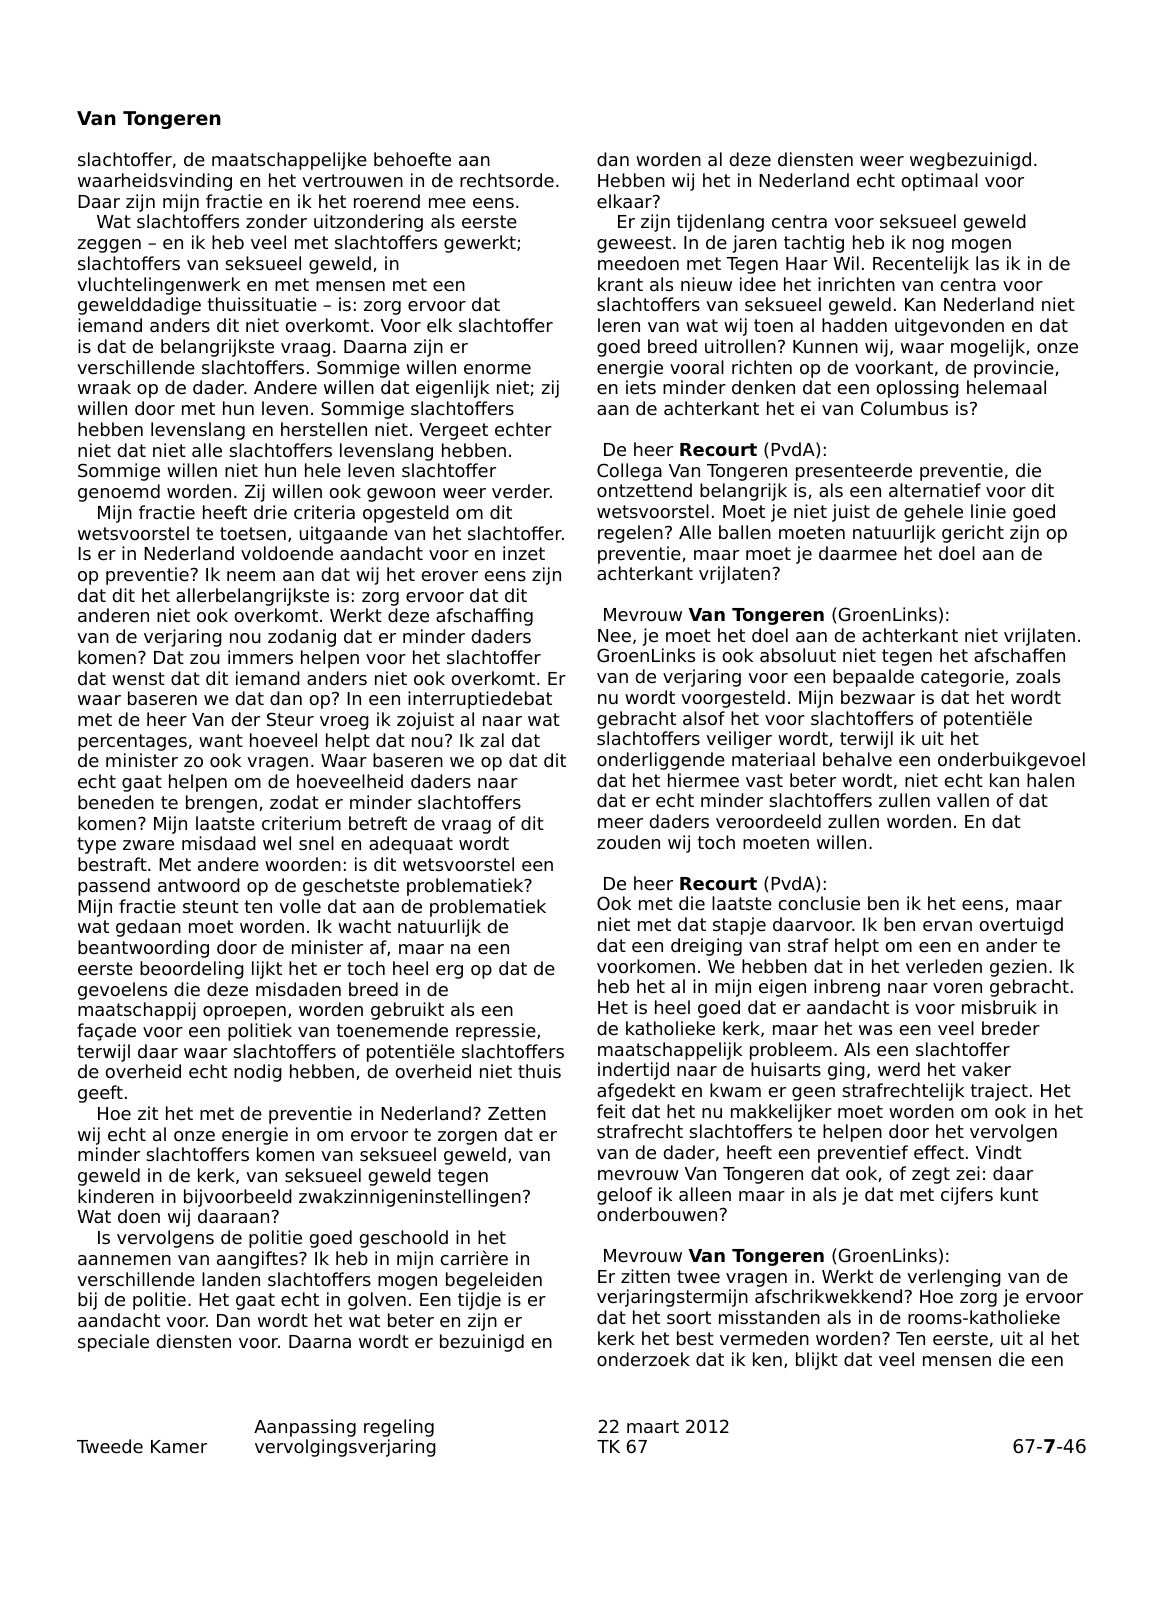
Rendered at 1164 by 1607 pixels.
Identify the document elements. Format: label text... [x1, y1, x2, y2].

text Wat slachtoffers zonder uitzondering als eerste zeggen – en ik heb veel met slachtoffers gewerkt; slachtoffers van seksueel geweld, in vluchtelingenwerk en met mensen met een gewelddadige thuissituatie – is: zorg ervoor dat iemand anders dit niet overkomt. Voor elk slachtoffer is dat de belangrijkste vraag. Daarna zijn er verschillende slachtoffers. Sommige willen enorme wraak op de dader. Andere willen dat eigenlijk niet; zij willen door met hun leven. Sommige slachtoffers hebben levenslang en herstellen niet. Vergeet echter niet dat niet alle slachtoffers levenslang hebben. Sommige willen niet hun hele leven slachtoffer genoemd worden. Zij willen ook gewoon weer verder. [77, 212, 567, 503]
text Er zijn tijdenlang centra voor seksueel geweld geweest. In de jaren tachtig heb ik nog mogen meedoen met Tegen Haar Wil. Recentelijk las ik in de krant als nieuw idee het inrichten van centra voor slachtoffers van seksueel geweld. Kan Nederland niet leren van wat wij toen al hadden uitgevonden en dat goed breed uitrollen? Kunnen wij, waar mogelijk, onze energie vooral richten op de voorkant, de provincie, en iets minder denken dat een oplossing helemaal aan de achterkant het ei van Columbus is? [596, 212, 1087, 420]
text Mevrouw Van Tongeren (GroenLinks): [596, 605, 1087, 626]
text Hoe zit het met de preventie in Nederland? Zetten wij echt al onze energie in om ervoor te zorgen dat er minder slachtoffers komen van seksueel geweld, van geweld in de kerk, van seksueel geweld tegen kinderen in bijvoorbeeld zwakzinnigeninstellingen? Wat doen wij daaraan? [77, 1104, 567, 1228]
text Mevrouw Van Tongeren (GroenLinks): [596, 1246, 1087, 1267]
text Collega Van Tongeren presenteerde preventie, die ontzettend belangrijk is, als een alternatief voor dit wetsvoorstel. Moet je niet juist de gehele linie goed regelen? Alle ballen moeten natuurlijk gericht zijn op preventie, maar moet je daarmee het doel aan de achterkant vrijlaten? [596, 460, 1087, 585]
text dan worden al deze diensten weer wegbezuinigd. Hebben wij het in Nederland echt optimaal voor elkaar? [596, 150, 1087, 212]
text slachtoffer, de maatschappelijke behoefte aan waarheidsvinding en het vertrouwen in de rechtsorde. Daar zijn mijn fractie en ik het roerend mee eens. [77, 150, 567, 212]
text Mijn fractie heeft drie criteria opgesteld om dit wetsvoorstel te toetsen, uitgaande van het slachtoffer. Is er in Nederland voldoende aandacht voor en inzet op preventie? Ik neem aan dat wij het erover eens zijn dat dit het allerbelangrijkste is: zorg ervoor dat dit anderen niet ook overkomt. Werkt deze afschaffing van de verjaring nou zodanig dat er minder daders komen? Dat zou immers helpen voor het slachtoffer dat wenst dat dit iemand anders niet ook overkomt. Er waar baseren we dat dan op? In een interruptiedebat met de heer Van der Steur vroeg ik zojuist al naar wat percentages, want hoeveel helpt dat nou? Ik zal dat de minister zo ook vragen. Waar baseren we op dat dit echt gaat helpen om de hoeveelheid daders naar beneden te brengen, zodat er minder slachtoffers komen? Mijn laatste criterium betreft de vraag of dit type zware misdaad wel snel en adequaat wordt bestraft. Met andere woorden: is dit wetsvoorstel een passend antwoord op de geschetste problematiek? Mijn fractie steunt ten volle dat aan de problematiek wat gedaan moet worden. Ik wacht natuurlijk de beantwoording door de minister af, maar na een eerste beoordeling lijkt het er toch heel erg op dat de gevoelens die deze misdaden breed in de maatschappij oproepen, worden gebruikt als een façade voor een politiek van toenemende repressie, terwijl daar waar slachtoffers of potentiële slachtoffers de overheid echt nodig hebben, de overheid niet thuis geeft. [77, 503, 567, 1104]
text Ook met die laatste conclusie ben ik het eens, maar niet met dat stapje daarvoor. Ik ben ervan overtuigd dat een dreiging van straf helpt om een en ander te voorkomen. We hebben dat in het verleden gezien. Ik heb het al in mijn eigen inbreng naar voren gebracht. Het is heel goed dat er aandacht is voor misbruik in de katholieke kerk, maar het was een veel breder maatschappelijk probleem. Als een slachtoffer indertijd naar de huisarts ging, werd het vaker afgedekt en kwam er geen strafrechtelijk traject. Het feit dat het nu makkelijker moet worden om ook in het strafrecht slachtoffers te helpen door het vervolgen van de dader, heeft een preventief effect. Vindt mevrouw Van Tongeren dat ook, of zegt zei: daar geloof ik alleen maar in als je dat met cijfers kunt onderbouwen? [596, 894, 1087, 1226]
text Nee, je moet het doel aan de achterkant niet vrijlaten. GroenLinks is ook absoluut niet tegen het afschaffen van de verjaring voor een bepaalde categorie, zoals nu wordt voorgesteld. Mijn bezwaar is dat het wordt gebracht alsof het voor slachtoffers of potentiële slachtoffers veiliger wordt, terwijl ik uit het onderliggende materiaal behalve een onderbuikgevoel dat het hiermee vast beter wordt, niet echt kan halen dat er echt minder slachtoffers zullen vallen of dat meer daders veroordeeld zullen worden. En dat zouden wij toch moeten willen. [596, 626, 1087, 853]
text Is vervolgens de politie goed geschoold in het aannemen van aangiftes? Ik heb in mijn carrière in verschillende landen slachtoffers mogen begeleiden bij de politie. Het gaat echt in golven. Een tijdje is er aandacht voor. Dan wordt het wat beter en zijn er speciale diensten voor. Daarna wordt er bezuinigd en [77, 1228, 567, 1352]
text De heer Recourt (PvdA): [596, 873, 1087, 894]
text Er zitten twee vragen in. Werkt de verlenging van de verjaringstermijn afschrikwekkend? Hoe zorg je ervoor dat het soort misstanden als in de rooms-katholieke kerk het best vermeden worden? Ten eerste, uit al het onderzoek dat ik ken, blijkt dat veel mensen die een [596, 1267, 1087, 1370]
text De heer Recourt (PvdA): [596, 440, 1087, 460]
